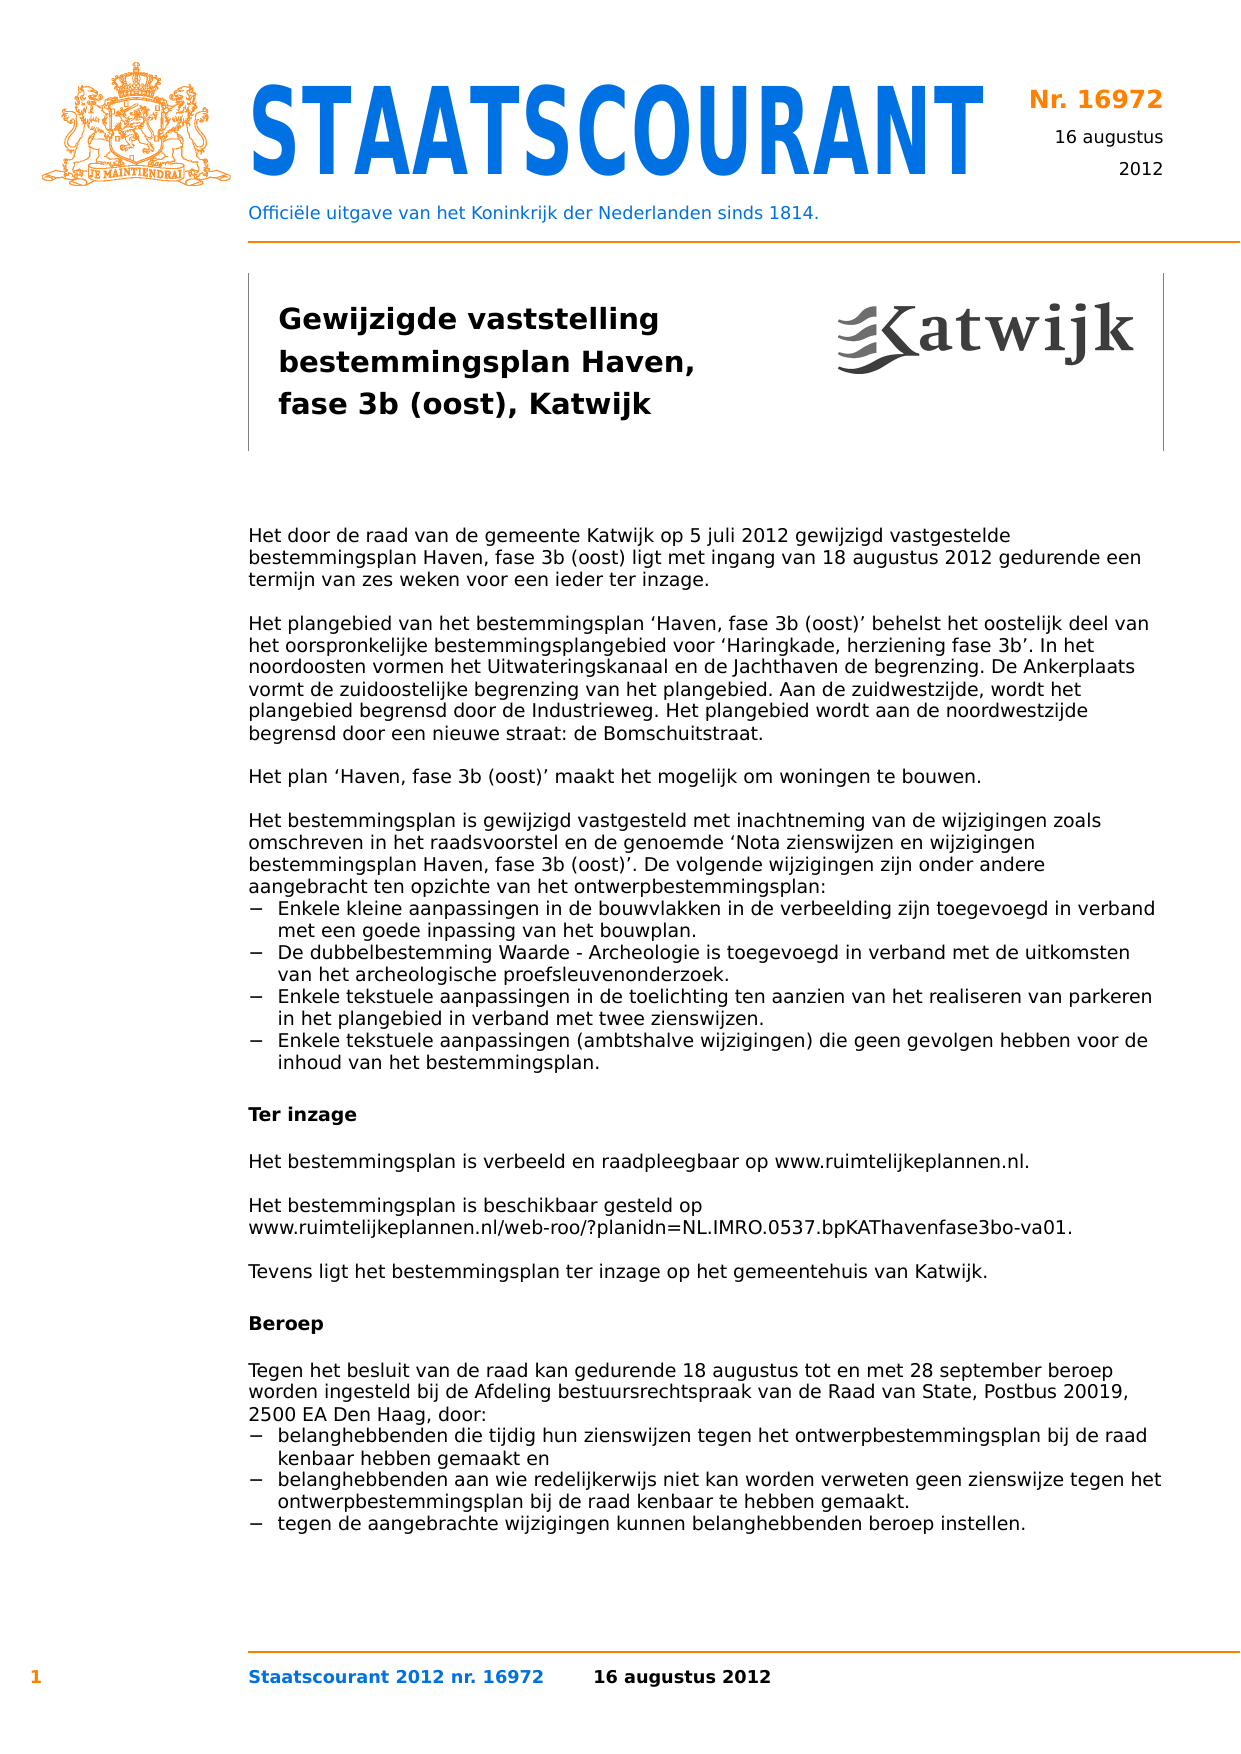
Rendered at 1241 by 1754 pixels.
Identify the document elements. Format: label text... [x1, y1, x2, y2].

text − Enkele tekstuele aanpassingen (ambtshalve wijzigingen) die geen gevolgen hebben voor de inhoud van het bestemmingsplan. [248, 1030, 1163, 1074]
text Het bestemmingsplan is verbeeld en raadpleegbaar op www.ruimtelijkeplannen.nl. [248, 1151, 1163, 1173]
text − Enkele kleine aanpassingen in de bouwvlakken in de verbeelding zijn toegevoegd in verband met een goede inpassing van het bouwplan. [248, 898, 1163, 942]
text Het plan ‘Haven, fase 3b (oost)’ maakt het mogelijk om woningen te bouwen. [248, 766, 1163, 788]
text − belanghebbenden aan wie redelijkerwijs niet kan worden verweten geen zienswijze tegen het ontwerpbestemmingsplan bij de raad kenbaar te hebben gemaakt. [248, 1469, 1163, 1513]
table_cell 2012 [998, 153, 1240, 203]
text − De dubbelbestemming Waarde - Archeologie is toegevoegd in verband met de uitkomsten van het archeologische proefsleuvenonderzoek. [248, 942, 1163, 986]
picture [838, 302, 1134, 374]
subtitle Gewijzigde vaststelling bestemmingsplan Haven, fase 3b (oost), Katwijk [249, 273, 1163, 451]
table_cell 16 augustus [998, 121, 1240, 153]
text − Enkele tekstuele aanpassingen in de toelichting ten aanzien van het realiseren van parkeren in het plangebied in verband met twee zienswijzen. [248, 986, 1163, 1030]
text Het bestemmingsplan is beschikbaar gesteld op [248, 1195, 1163, 1217]
subtitle Beroep [248, 1312, 1163, 1334]
picture [41, 62, 231, 186]
text Het bestemmingsplan is gewijzigd vastgesteld met inachtneming van de wijzigingen zoals omschreven in het raadsvoorstel en de genoemde ‘Nota zienswijzen en wijzigingen bestemmingsplan Haven, fase 3b (oost)’. De volgende wijzigingen zijn onder andere aangebracht ten opzichte van het ontwerpbestemmingsplan: [248, 810, 1163, 898]
text − tegen de aangebrachte wijzigingen kunnen belanghebbenden beroep instellen. [248, 1513, 1163, 1535]
text Tegen het besluit van de raad kan gedurende 18 augustus tot en met 28 september beroep worden ingesteld bij de Afdeling bestuursrechtspraak van de Raad van State, Postbus 20019, 2500 EA Den Haag, door: [248, 1359, 1163, 1425]
table_header Nr. 16972 [998, 62, 1240, 121]
table_header STAATSCOURANT [248, 62, 998, 203]
table_cell Officiële uitgave van het Koninkrijk der Nederlanden sinds 1814. [248, 203, 1240, 241]
text Tevens ligt het bestemmingsplan ter inzage op het gemeentehuis van Katwijk. [248, 1261, 1163, 1282]
text www.ruimtelijkeplannen.nl/web-roo/?planidn=NL.IMRO.0537.bpKAThavenfase3bo-va01. [248, 1217, 1163, 1239]
subtitle Ter inzage [248, 1104, 1163, 1126]
text − belanghebbenden die tijdig hun zienswijzen tegen het ontwerpbestemmingsplan bij de raad kenbaar hebben gemaakt en [248, 1425, 1163, 1469]
text Het door de raad van de gemeente Katwijk op 5 juli 2012 gewijzigd vastgestelde bestemmingsplan Haven, fase 3b (oost) ligt met ingang van 18 augustus 2012 gedurende een termijn van zes weken voor een ieder ter inzage. [248, 525, 1163, 591]
table_header [25, 62, 248, 241]
text Het plangebied van het bestemmingsplan ‘Haven, fase 3b (oost)’ behelst het oostelijk deel van het oorspronkelijke bestemmingsplangebied voor ‘Haringkade, herziening fase 3b’. In het noordoosten vormen het Uitwateringskanaal en de Jachthaven de begrenzing. De Ankerplaats vormt de zuidoostelijke begrenzing van het plangebied. Aan de zuidwestzijde, wordt het plangebied begrensd door de Industrieweg. Het plangebied wordt aan de noordwestzijde begrensd door een nieuwe straat: de Bomschuitstraat. [248, 612, 1163, 744]
